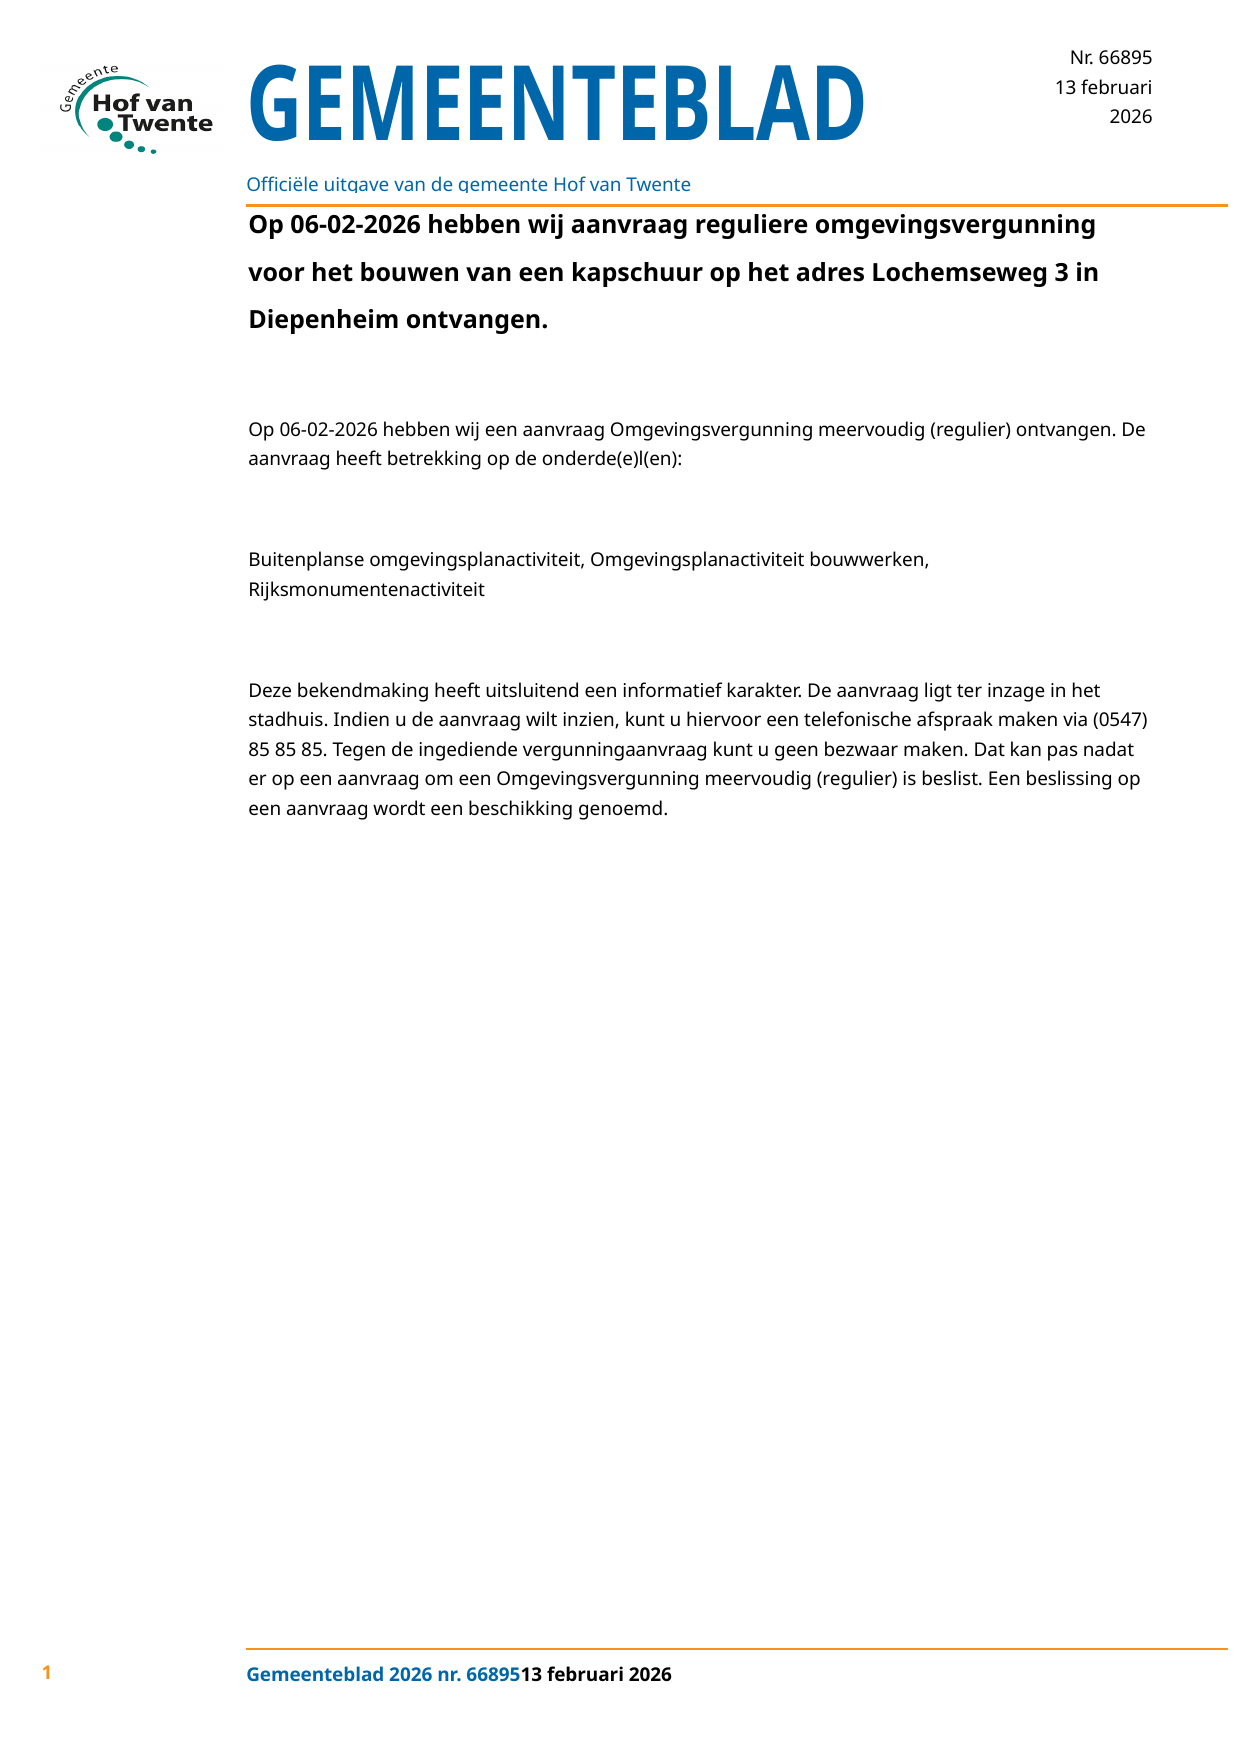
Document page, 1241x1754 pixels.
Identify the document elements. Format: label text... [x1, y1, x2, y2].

text Op 06-02-2026 hebben wij aanvraag reguliere omgevingsvergunning voor het bouwen van een kapschuur op het adres Lochemseweg 3 in Diepenheim ontvangen. [248, 207, 1152, 336]
text Buitenplanse omgevingsplanactiviteit, Omgevingsplanactiviteit bouwwerken, Rijksmonumentenactiviteit [248, 546, 1152, 602]
text Deze bekendmaking heeft uitsluitend een informatief karakter. De aanvraag ligt ter inzage in het stadhuis. Indien u de aanvraag wilt inzien, kunt u hiervoor een telefonische afspraak maken via (0547) 85 85 85. Tegen de ingediende vergunningaanvraag kunt u geen bezwaar maken. Dat kan pas nadat er op een aanvraag om een Omgevingsvergunning meervoudig (regulier) is beslist. Een beslissing op een aanvraag wordt een beschikking genoemd. [248, 677, 1152, 821]
text Op 06-02-2026 hebben wij een aanvraag Omgevingsvergunning meervoudig (regulier) ontvangen. De aanvraag heeft betrekking op de onderde(e)l(en): [248, 416, 1152, 471]
picture [41, 47, 231, 172]
